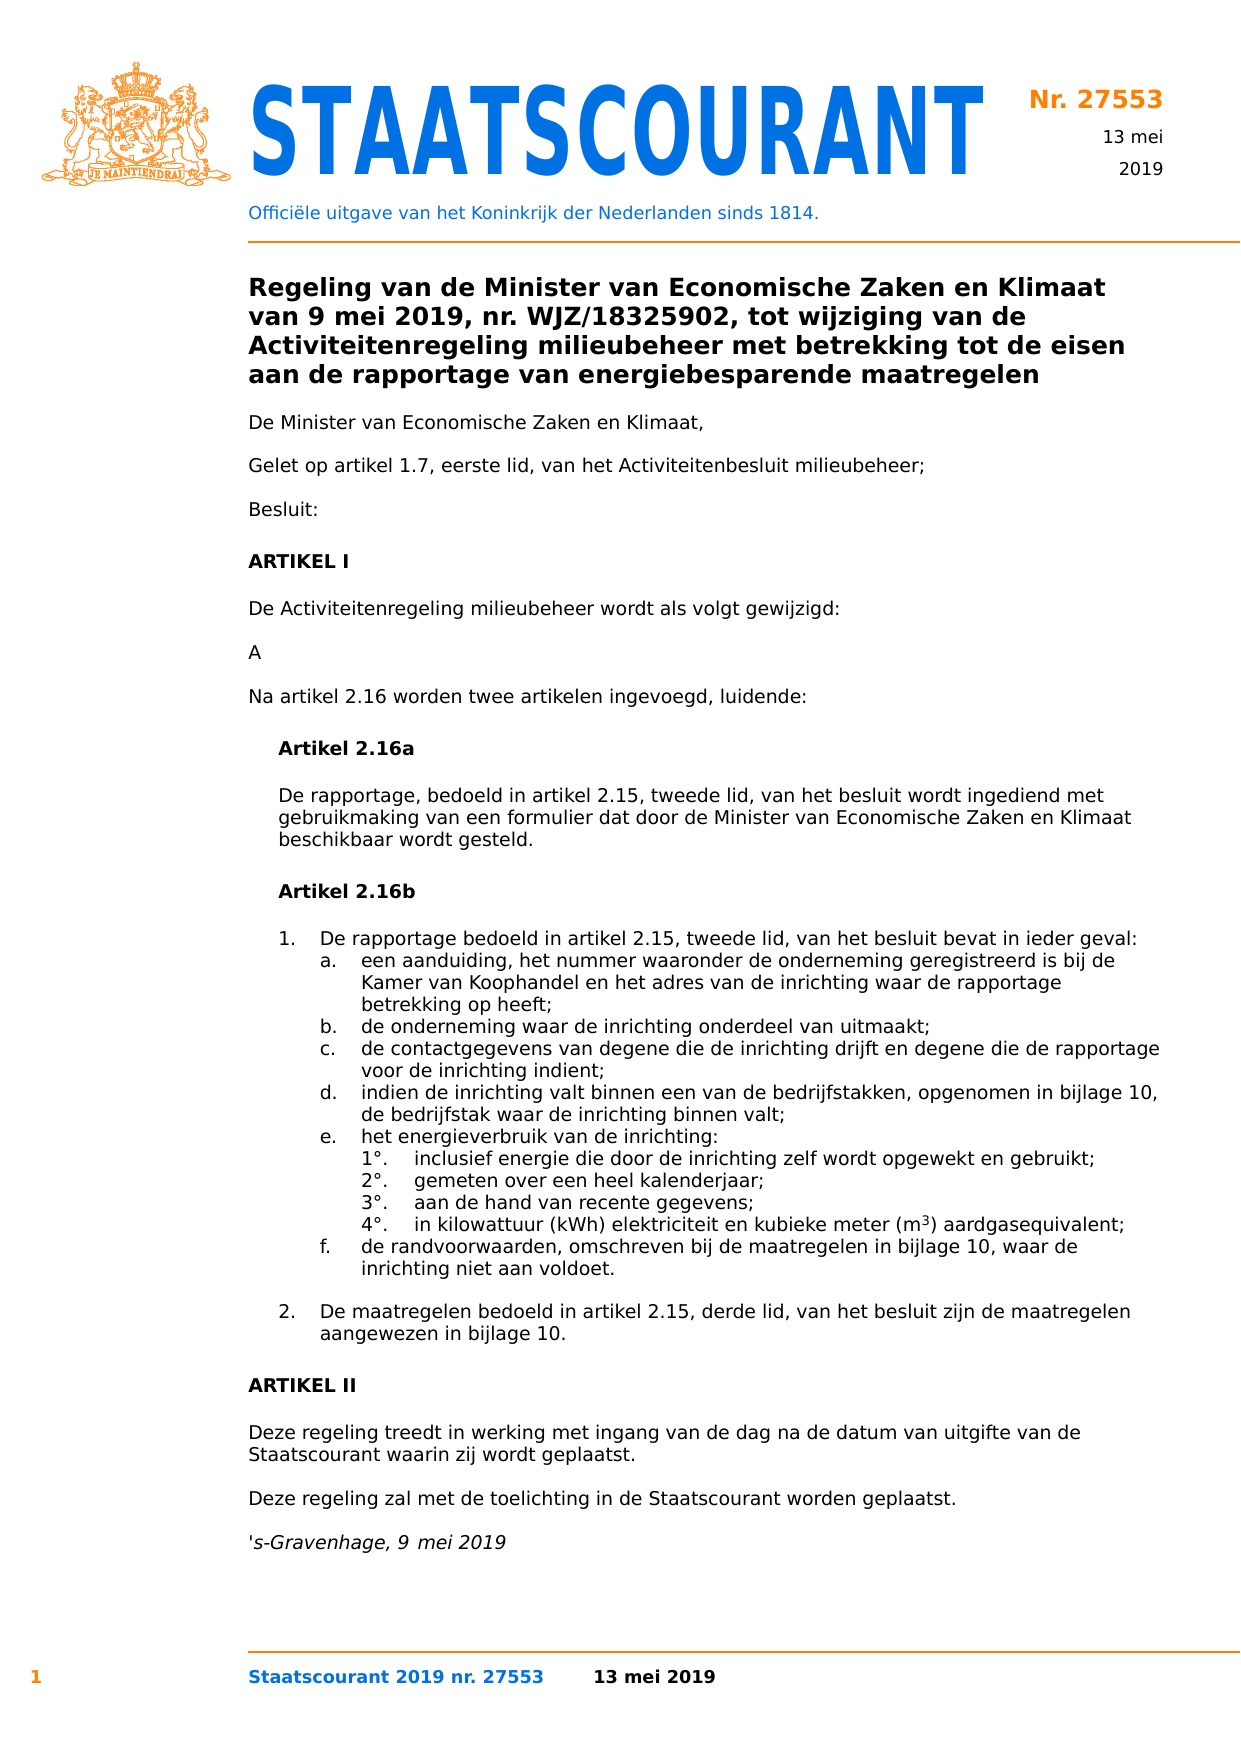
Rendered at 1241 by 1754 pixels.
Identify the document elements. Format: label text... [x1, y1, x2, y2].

subtitle ARTIKEL II [248, 1375, 1163, 1397]
table_header STAATSCOURANT [248, 62, 998, 203]
text 2°. gemeten over een heel kalenderjaar; [361, 1169, 1163, 1192]
text 3°. aan de hand van recente gegevens; [361, 1192, 1163, 1213]
subtitle Artikel 2.16b [278, 881, 1163, 903]
text Deze regeling treedt in werking met ingang van de dag na de datum van uitgifte van de Staatscourant waarin zij wordt geplaatst. [248, 1422, 1163, 1466]
picture [41, 62, 231, 186]
text De Minister van Economische Zaken en Klimaat, [248, 412, 1163, 433]
text Deze regeling zal met de toelichting in de Staatscourant worden geplaatst. [248, 1488, 1163, 1510]
text Besluit: [248, 499, 1163, 521]
text 2. De maatregelen bedoeld in artikel 2.15, derde lid, van het besluit zijn de maatregelen aangewezen in bijlage 10. [278, 1301, 1163, 1345]
text Gelet op artikel 1.7, eerste lid, van het Activiteitenbesluit milieubeheer; [248, 455, 1163, 477]
table_cell 13 mei [998, 121, 1240, 153]
text De Activiteitenregeling milieubeheer wordt als volgt gewijzigd: [248, 598, 1163, 620]
text b. de onderneming waar de inrichting onderdeel van uitmaakt; [319, 1016, 1163, 1038]
text d. indien de inrichting valt binnen een van de bedrijfstakken, opgenomen in bijlage 10, de bedrijfstak waar de inrichting binnen valt; [319, 1082, 1163, 1126]
subtitle Artikel 2.16a [278, 738, 1163, 760]
text De rapportage, bedoeld in artikel 2.15, tweede lid, van het besluit wordt ingediend met gebruikmaking van een formulier dat door de Minister van Economische Zaken en Klimaat beschikbaar wordt gesteld. [278, 785, 1163, 851]
text A [248, 642, 1163, 664]
table_cell 2019 [998, 153, 1240, 203]
text 1. De rapportage bedoeld in artikel 2.15, tweede lid, van het besluit bevat in ieder geval: [278, 928, 1163, 950]
text c. de contactgegevens van degene die de inrichting drijft en degene die de rapportage voor de inrichting indient; [319, 1038, 1163, 1082]
text f. de randvoorwaarden, omschreven bij de maatregelen in bijlage 10, waar de inrichting niet aan voldoet. [319, 1236, 1163, 1279]
text 's-Gravenhage, 9 mei 2019 [248, 1532, 1163, 1554]
table_header [25, 62, 248, 241]
table_cell Officiële uitgave van het Koninkrijk der Nederlanden sinds 1814. [248, 203, 1240, 241]
text a. een aanduiding, het nummer waaronder de onderneming geregistreerd is bij de Kamer van Koophandel en het adres van de inrichting waar de rapportage betrekking op heeft; [319, 950, 1163, 1016]
text 4°. in kilowattuur (kWh) elektriciteit en kubieke meter (m3) aardgasequivalent; [361, 1213, 1163, 1236]
text e. het energieverbruik van de inrichting: [319, 1126, 1163, 1148]
subtitle ARTIKEL I [248, 551, 1163, 573]
text Na artikel 2.16 worden twee artikelen ingevoegd, luidende: [248, 686, 1163, 708]
table_header Nr. 27553 [998, 62, 1240, 121]
subtitle Regeling van de Minister van Economische Zaken en Klimaat van 9 mei 2019, nr. WJZ/18325902, tot wijziging van de Activiteitenregeling milieubeheer met betrekking tot de eisen aan de rapportage van energiebesparende maatregelen [248, 273, 1163, 390]
text 1°. inclusief energie die door de inrichting zelf wordt opgewekt en gebruikt; [361, 1148, 1163, 1169]
